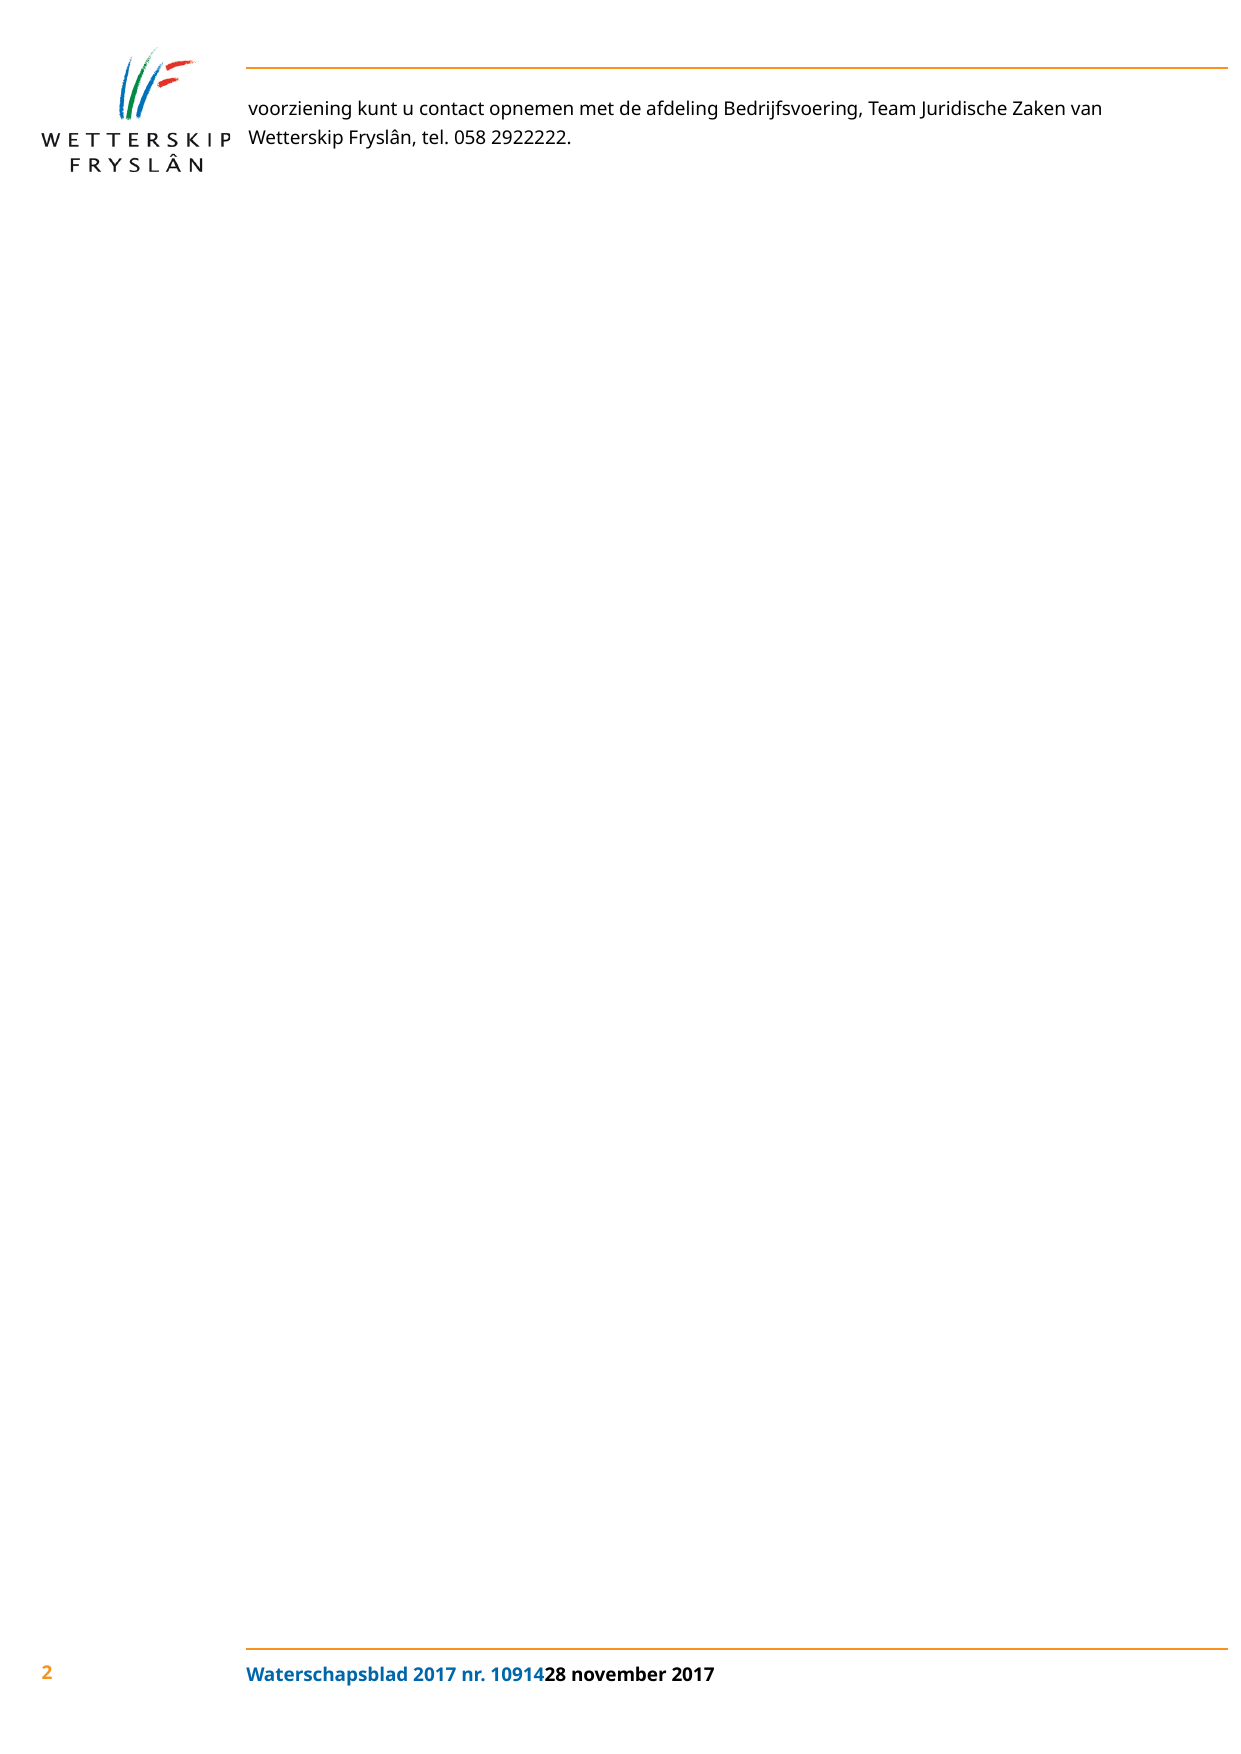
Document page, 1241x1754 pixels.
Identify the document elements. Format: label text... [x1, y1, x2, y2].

text voorziening kunt u contact opnemen met de afdeling Bedrijfsvoering, Team Juridische Zaken van Wetterskip Fryslân, tel. 058 2922222. [248, 95, 1152, 150]
picture [41, 47, 231, 172]
